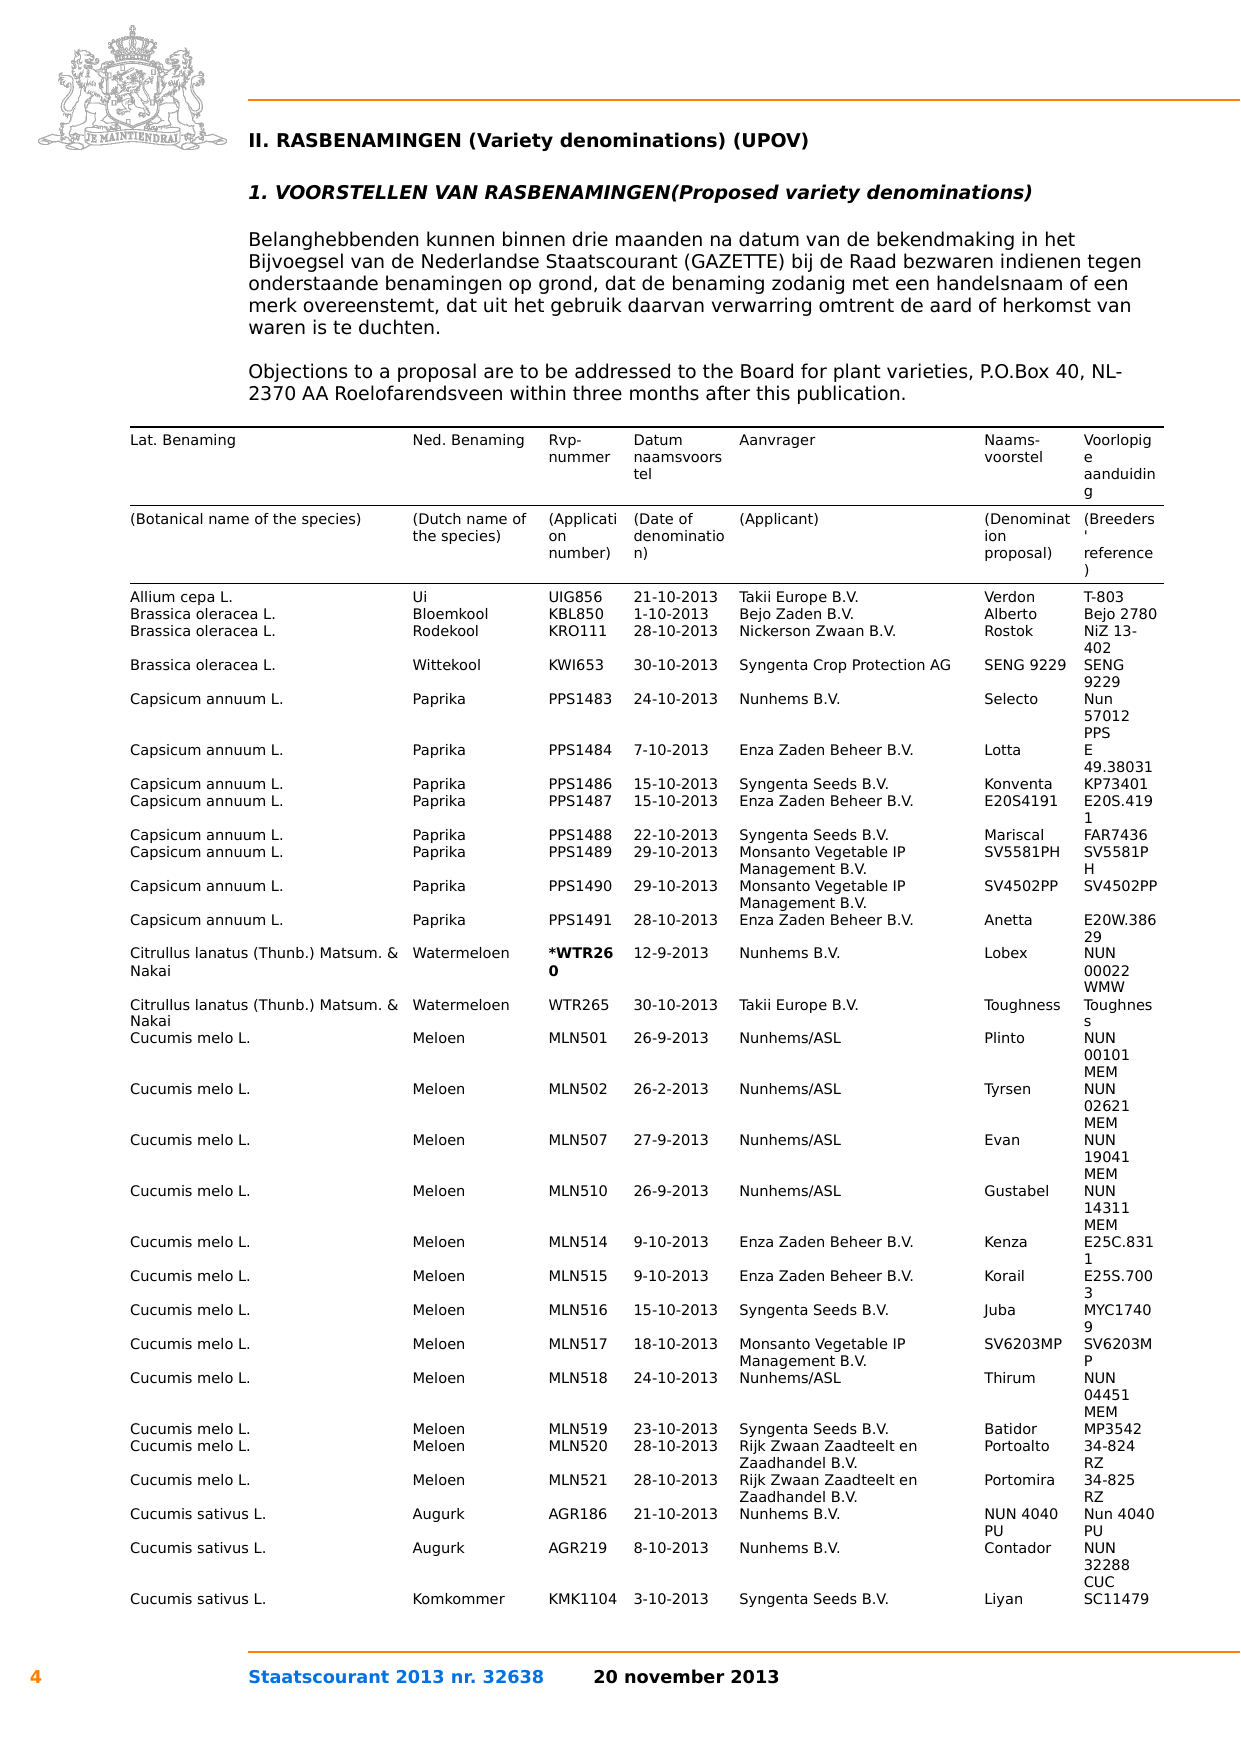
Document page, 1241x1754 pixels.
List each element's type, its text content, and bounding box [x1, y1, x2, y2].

table_cell Cucumis melo L. [130, 1234, 406, 1268]
table_cell AGR219 [542, 1540, 627, 1591]
table_cell Juba [978, 1302, 1078, 1336]
table_cell 34-825 RZ [1078, 1472, 1163, 1506]
table_cell Mariscal [978, 827, 1078, 843]
table_cell Capsicum annuum L. [130, 742, 406, 776]
table_cell Paprika [406, 776, 542, 793]
table_cell Konventa [978, 776, 1078, 793]
table_cell Augurk [406, 1506, 542, 1540]
table_cell Toughness [978, 996, 1078, 1030]
table_cell Capsicum annuum L. [130, 793, 406, 827]
table_cell Komkommer [406, 1591, 542, 1608]
table_cell (Botanical name of the species) [130, 506, 406, 583]
table_cell 24-10-2013 [627, 691, 733, 742]
table_cell MLN521 [542, 1472, 627, 1506]
table_cell Syngenta Seeds B.V. [733, 827, 978, 843]
table_cell 1-10-2013 [627, 606, 733, 623]
table_cell Capsicum annuum L. [130, 827, 406, 843]
text Objections to a proposal are to be addressed to the Board for plant varieties, P.O.Box 40, NL-2370 AA Roelofarendsveen within three months after this publication. [248, 361, 1163, 404]
table_cell NUN 00022 WMW [1078, 945, 1163, 996]
table_cell MLN501 [542, 1030, 627, 1081]
table_cell Cucumis melo L. [130, 1421, 406, 1438]
table_cell Nunhems B.V. [733, 1506, 978, 1540]
table_cell (Date of denomination) [627, 506, 733, 583]
table_cell KRO111 [542, 623, 627, 657]
table_cell Batidor [978, 1421, 1078, 1438]
table_cell Capsicum annuum L. [130, 878, 406, 911]
table_cell E 49.38031 [1078, 742, 1163, 776]
table_cell Rijk Zwaan Zaadteelt en Zaadhandel B.V. [733, 1472, 978, 1506]
table_cell 7-10-2013 [627, 742, 733, 776]
table_cell Anetta [978, 911, 1078, 945]
table_cell 9-10-2013 [627, 1234, 733, 1268]
table_cell SV4502PP [978, 878, 1078, 911]
table_cell Capsicum annuum L. [130, 776, 406, 793]
table_cell NiZ 13-402 [1078, 623, 1163, 657]
table_cell Capsicum annuum L. [130, 844, 406, 877]
table_cell Paprika [406, 742, 542, 776]
table_cell PPS1484 [542, 742, 627, 776]
table_cell Enza Zaden Beheer B.V. [733, 911, 978, 945]
table_cell Meloen [406, 1268, 542, 1302]
table_cell SV6203MP [978, 1336, 1078, 1370]
table_cell Cucumis sativus L. [130, 1506, 406, 1540]
table_cell 15-10-2013 [627, 776, 733, 793]
table_header Naams-voorstel [978, 428, 1078, 505]
table_cell (Application number) [542, 506, 627, 583]
table_cell Monsanto Vegetable IP Management B.V. [733, 878, 978, 911]
table_cell 28-10-2013 [627, 911, 733, 945]
table_cell Contador [978, 1540, 1078, 1591]
table_cell E25C.8311 [1078, 1234, 1163, 1268]
table_cell MLN519 [542, 1421, 627, 1438]
table_cell 28-10-2013 [627, 1438, 733, 1472]
table_cell NUN 19041 MEM [1078, 1132, 1163, 1183]
table_cell Bejo 2780 [1078, 606, 1163, 623]
table_cell 15-10-2013 [627, 1302, 733, 1336]
table_cell Capsicum annuum L. [130, 691, 406, 742]
table_cell Evan [978, 1132, 1078, 1183]
table_cell Liyan [978, 1591, 1078, 1608]
table_cell 22-10-2013 [627, 827, 733, 843]
table_cell 24-10-2013 [627, 1370, 733, 1421]
table_cell Paprika [406, 691, 542, 742]
table_cell Capsicum annuum L. [130, 911, 406, 945]
table_cell NUN 04451 MEM [1078, 1370, 1163, 1421]
table_cell 30-10-2013 [627, 996, 733, 1030]
table_header Ned. Benaming [406, 428, 542, 505]
table_cell Citrullus lanatus (Thunb.) Matsum. & Nakai [130, 996, 406, 1030]
table_cell MLN514 [542, 1234, 627, 1268]
table_cell Cucumis melo L. [130, 1183, 406, 1234]
table_cell Monsanto Vegetable IP Management B.V. [733, 1336, 978, 1370]
table_cell Kenza [978, 1234, 1078, 1268]
table_cell Rodekool [406, 623, 542, 657]
table_cell Nun 4040 PU [1078, 1506, 1163, 1540]
table_cell NUN 14311 MEM [1078, 1183, 1163, 1234]
table_cell Meloen [406, 1336, 542, 1370]
table_cell Bejo Zaden B.V. [733, 606, 978, 623]
table_cell Cucumis melo L. [130, 1132, 406, 1183]
table_cell Enza Zaden Beheer B.V. [733, 793, 978, 827]
table_cell Toughness [1078, 996, 1163, 1030]
table_cell Paprika [406, 911, 542, 945]
table_cell Nickerson Zwaan B.V. [733, 623, 978, 657]
table_cell 9-10-2013 [627, 1268, 733, 1302]
table_cell Meloen [406, 1234, 542, 1268]
table_cell 18-10-2013 [627, 1336, 733, 1370]
table_cell Meloen [406, 1438, 542, 1472]
table_cell Nunhems/ASL [733, 1183, 978, 1234]
table_cell Brassica oleracea L. [130, 606, 406, 623]
table_cell Lobex [978, 945, 1078, 996]
table_cell Korail [978, 1268, 1078, 1302]
table_cell Gustabel [978, 1183, 1078, 1234]
table_cell NUN 02621 MEM [1078, 1081, 1163, 1132]
table_cell 3-10-2013 [627, 1591, 733, 1608]
table_cell Augurk [406, 1540, 542, 1591]
table_cell Nunhems/ASL [733, 1081, 978, 1132]
table_cell Verdon [978, 584, 1078, 606]
table_cell Citrullus lanatus (Thunb.) Matsum. & Nakai [130, 945, 406, 996]
table_cell PPS1488 [542, 827, 627, 843]
table_cell Nunhems B.V. [733, 945, 978, 996]
table_cell Enza Zaden Beheer B.V. [733, 1234, 978, 1268]
table_cell WTR265 [542, 996, 627, 1030]
table_cell Ui [406, 584, 542, 606]
table_cell KP73401 [1078, 776, 1163, 793]
table_cell Portoalto [978, 1438, 1078, 1472]
table_cell 29-10-2013 [627, 878, 733, 911]
table_cell Syngenta Seeds B.V. [733, 776, 978, 793]
table_cell Cucumis melo L. [130, 1472, 406, 1506]
table_cell Tyrsen [978, 1081, 1078, 1132]
table_cell Paprika [406, 878, 542, 911]
table_cell Lotta [978, 742, 1078, 776]
table_cell Meloen [406, 1472, 542, 1506]
table_cell Meloen [406, 1030, 542, 1081]
table_cell SENG 9229 [1078, 657, 1163, 691]
table_cell Paprika [406, 827, 542, 843]
table_cell 12-9-2013 [627, 945, 733, 996]
table_cell PPS1490 [542, 878, 627, 911]
table_cell Meloen [406, 1132, 542, 1183]
table_cell SENG 9229 [978, 657, 1078, 691]
table_cell Nunhems/ASL [733, 1132, 978, 1183]
table_header Lat. Benaming [130, 428, 406, 505]
table_cell Meloen [406, 1183, 542, 1234]
table_cell Nunhems B.V. [733, 691, 978, 742]
table_cell MLN502 [542, 1081, 627, 1132]
table_cell KMK1104 [542, 1591, 627, 1608]
table_cell Meloen [406, 1370, 542, 1421]
table_cell MP3542 [1078, 1421, 1163, 1438]
table_cell Cucumis sativus L. [130, 1591, 406, 1608]
table_cell Cucumis melo L. [130, 1302, 406, 1336]
table_cell 27-9-2013 [627, 1132, 733, 1183]
table_cell *WTR260 [542, 945, 627, 996]
table_cell SV4502PP [1078, 878, 1163, 911]
table_cell (Dutch name of the species) [406, 506, 542, 583]
table_cell AGR186 [542, 1506, 627, 1540]
table_cell 26-2-2013 [627, 1081, 733, 1132]
table_cell PPS1489 [542, 844, 627, 877]
table_cell Brassica oleracea L. [130, 623, 406, 657]
table_header Rvp-nummer [542, 428, 627, 505]
table_cell PPS1491 [542, 911, 627, 945]
table_cell Syngenta Crop Protection AG [733, 657, 978, 691]
table_header Voorlopige aanduiding [1078, 428, 1163, 505]
table_cell Bloemkool [406, 606, 542, 623]
table_cell Monsanto Vegetable IP Management B.V. [733, 844, 978, 877]
table_cell SV6203MP [1078, 1336, 1163, 1370]
table_cell 28-10-2013 [627, 623, 733, 657]
table_cell Allium cepa L. [130, 584, 406, 606]
table_cell MLN507 [542, 1132, 627, 1183]
table_header Datum naamsvoorstel [627, 428, 733, 505]
table_cell MLN515 [542, 1268, 627, 1302]
subtitle 1. VOORSTELLEN VAN RASBENAMINGEN(Proposed variety denominations) [248, 182, 1163, 204]
table_cell Nunhems/ASL [733, 1370, 978, 1421]
table_cell Thirum [978, 1370, 1078, 1421]
table_cell Paprika [406, 793, 542, 827]
table_cell Enza Zaden Beheer B.V. [733, 1268, 978, 1302]
table_cell MLN518 [542, 1370, 627, 1421]
table_cell Enza Zaden Beheer B.V. [733, 742, 978, 776]
table_cell 28-10-2013 [627, 1472, 733, 1506]
table_cell MLN516 [542, 1302, 627, 1336]
table_cell 23-10-2013 [627, 1421, 733, 1438]
table_cell Syngenta Seeds B.V. [733, 1421, 978, 1438]
table_cell E20S.4191 [1078, 793, 1163, 827]
table_cell SV5581PH [1078, 844, 1163, 877]
table_cell PPS1486 [542, 776, 627, 793]
table_cell NUN 32288 CUC [1078, 1540, 1163, 1591]
text Belanghebbenden kunnen binnen drie maanden na datum van de bekendmaking in het Bijvoegsel van de Nederlandse Staatscourant (GAZETTE) bij de Raad bezwaren indienen tegen onderstaande benamingen op grond, dat de benaming zodanig met een handelsnaam of een merk overeenstemt, dat uit het gebruik daarvan verwarring omtrent de aard of herkomst van waren is te duchten. [248, 229, 1163, 339]
table_cell 26-9-2013 [627, 1183, 733, 1234]
table_cell NUN 4040 PU [978, 1506, 1078, 1540]
table_cell Syngenta Seeds B.V. [733, 1302, 978, 1336]
table_cell Meloen [406, 1421, 542, 1438]
table_cell (Breeders' reference) [1078, 506, 1163, 583]
table_cell Rijk Zwaan Zaadteelt en Zaadhandel B.V. [733, 1438, 978, 1472]
table_cell Cucumis melo L. [130, 1081, 406, 1132]
table_cell Cucumis melo L. [130, 1268, 406, 1302]
table_cell (Denomination proposal) [978, 506, 1078, 583]
table_cell T-803 [1078, 584, 1163, 606]
table_header Aanvrager [733, 428, 978, 505]
table_cell SC11479 [1078, 1591, 1163, 1608]
table_cell UIG856 [542, 584, 627, 606]
table_cell E25S.7003 [1078, 1268, 1163, 1302]
table_cell 15-10-2013 [627, 793, 733, 827]
table_cell FAR7436 [1078, 827, 1163, 843]
subtitle II. RASBENAMINGEN (Variety denominations) (UPOV) [248, 130, 1163, 152]
table_cell Alberto [978, 606, 1078, 623]
table_cell Cucumis melo L. [130, 1336, 406, 1370]
table_cell SV5581PH [978, 844, 1078, 877]
table_cell Takii Europe B.V. [733, 584, 978, 606]
table_cell E20S4191 [978, 793, 1078, 827]
table_cell Brassica oleracea L. [130, 657, 406, 691]
table_cell Wittekool [406, 657, 542, 691]
table_cell MLN510 [542, 1183, 627, 1234]
table_cell Nunhems/ASL [733, 1030, 978, 1081]
table_cell Portomira [978, 1472, 1078, 1506]
table_cell Watermeloen [406, 945, 542, 996]
picture [38, 25, 227, 150]
table_cell Takii Europe B.V. [733, 996, 978, 1030]
table_cell Cucumis sativus L. [130, 1540, 406, 1591]
table_cell KBL850 [542, 606, 627, 623]
table_cell 21-10-2013 [627, 584, 733, 606]
table_cell 29-10-2013 [627, 844, 733, 877]
table_cell Plinto [978, 1030, 1078, 1081]
table_cell PPS1487 [542, 793, 627, 827]
table_cell (Applicant) [733, 506, 978, 583]
table_cell Nunhems B.V. [733, 1540, 978, 1591]
table_cell 21-10-2013 [627, 1506, 733, 1540]
table_cell MYC17409 [1078, 1302, 1163, 1336]
table_cell MLN520 [542, 1438, 627, 1472]
table_cell 26-9-2013 [627, 1030, 733, 1081]
table_cell NUN 00101 MEM [1078, 1030, 1163, 1081]
table_cell Selecto [978, 691, 1078, 742]
table_cell Nun 57012 PPS [1078, 691, 1163, 742]
table_cell Cucumis melo L. [130, 1438, 406, 1472]
table_cell Watermeloen [406, 996, 542, 1030]
table_cell 30-10-2013 [627, 657, 733, 691]
table_cell 8-10-2013 [627, 1540, 733, 1591]
table_cell MLN517 [542, 1336, 627, 1370]
table_cell Cucumis melo L. [130, 1030, 406, 1081]
table_cell KWI653 [542, 657, 627, 691]
table_cell Meloen [406, 1081, 542, 1132]
table_cell Syngenta Seeds B.V. [733, 1591, 978, 1608]
table_cell Paprika [406, 844, 542, 877]
table_cell PPS1483 [542, 691, 627, 742]
table_cell Meloen [406, 1302, 542, 1336]
table_cell Rostok [978, 623, 1078, 657]
table_cell E20W.38629 [1078, 911, 1163, 945]
table_cell 34-824 RZ [1078, 1438, 1163, 1472]
table_cell Cucumis melo L. [130, 1370, 406, 1421]
